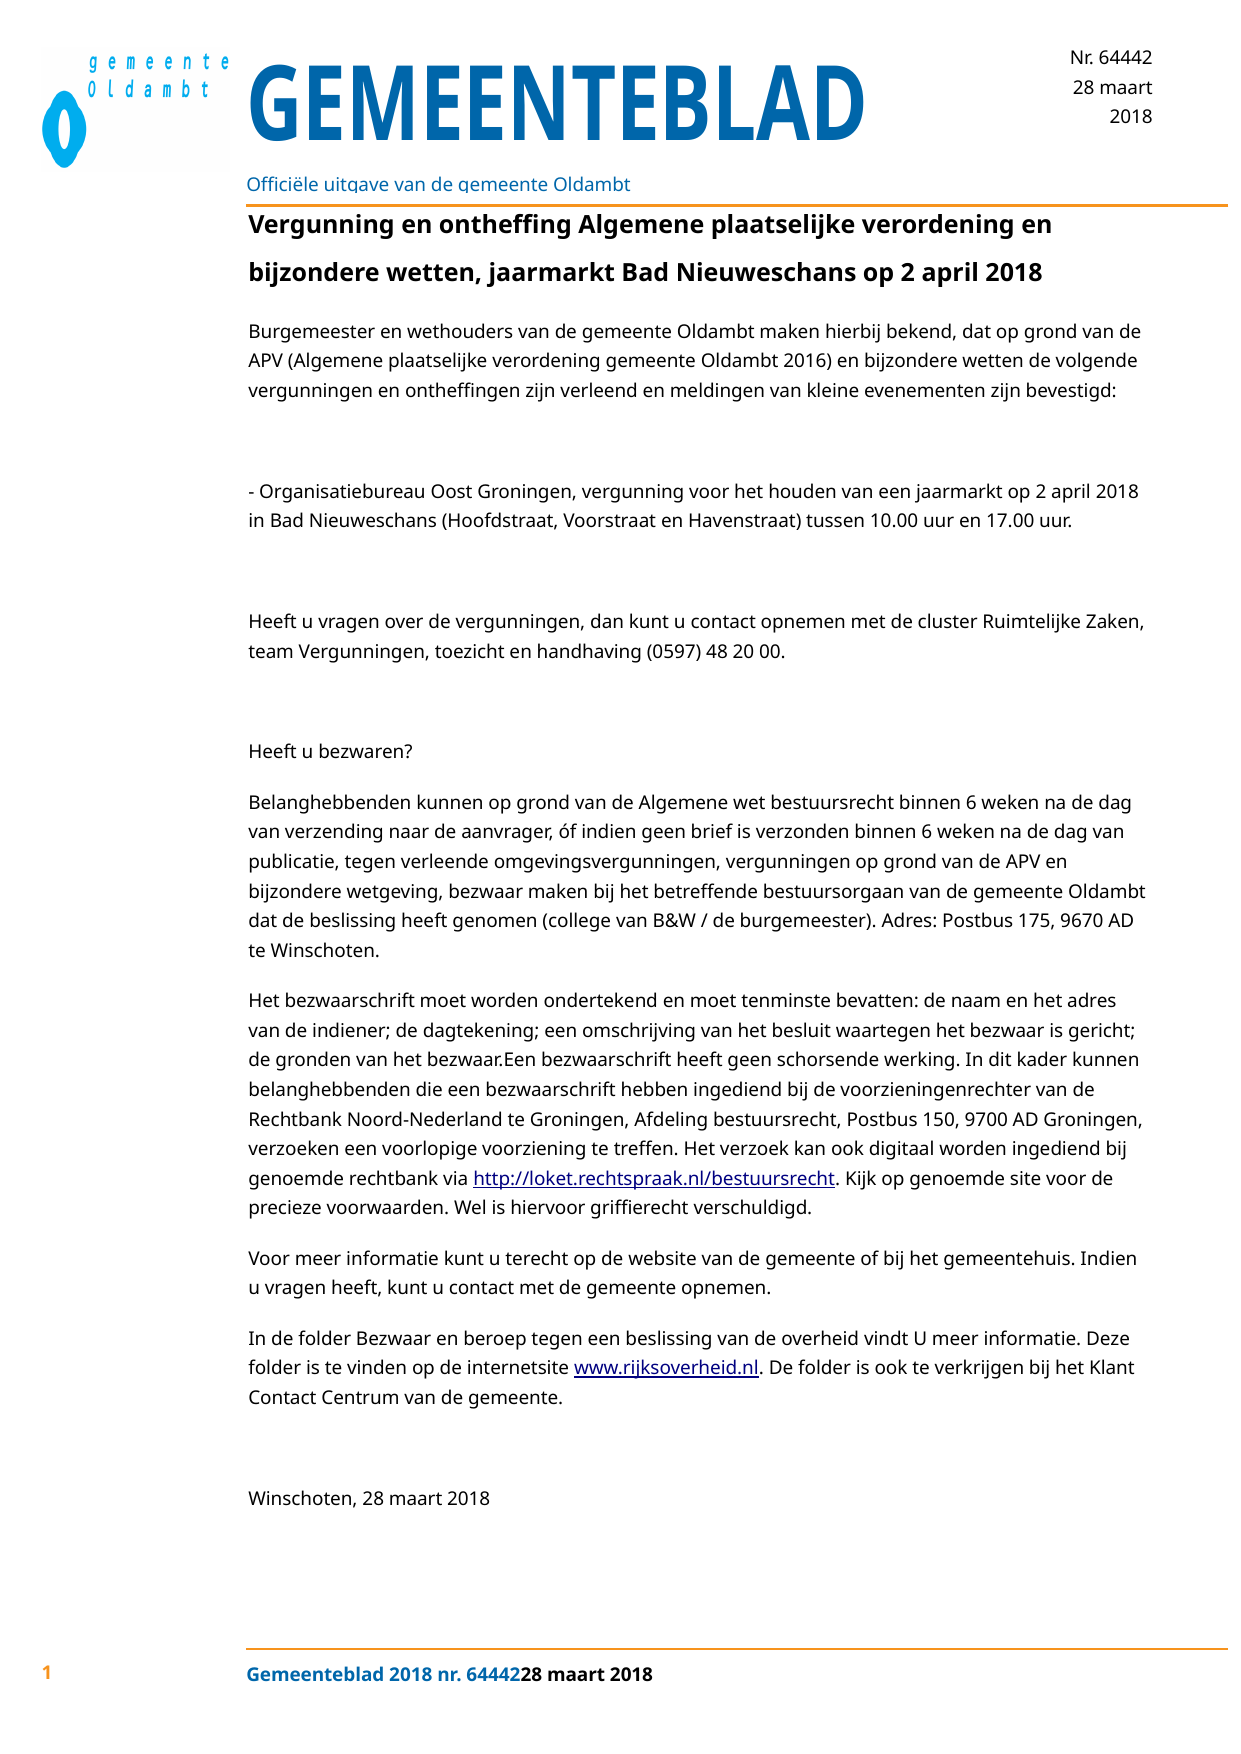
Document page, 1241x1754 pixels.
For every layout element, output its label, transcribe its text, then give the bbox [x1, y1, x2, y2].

text Heeft u bezwaren? [248, 739, 1152, 764]
text Vergunning en ontheffing Algemene plaatselijke verordening en bijzondere wetten, jaarmarkt Bad Nieuweschans op 2 april 2018 [248, 207, 1152, 288]
text In de folder Bezwaar en beroep tegen een beslissing van de overheid vindt U meer informatie. Deze folder is te vinden op de internetsite www.rijksoverheid.nl. De folder is ook te verkrijgen bij het Klant Contact Centrum van de gemeente. [248, 1325, 1152, 1410]
text - Organisatiebureau Oost Groningen, vergunning voor het houden van een jaarmarkt op 2 april 2018 in Bad Nieuweschans (Hoofdstraat, Voorstraat en Havenstraat) tussen 10.00 uur en 17.00 uur. [248, 478, 1152, 533]
text Heeft u vragen over de vergunningen, dan kunt u contact opnemen met de cluster Ruimtelijke Zaken, team Vergunningen, toezicht en handhaving (0597) 48 20 00. [248, 608, 1152, 664]
text Het bezwaarschrift moet worden ondertekend en moet tenminste bevatten: de naam en het adres van de indiener; de dagtekening; een omschrijving van het besluit waartegen het bezwaar is gericht; de gronden van het bezwaar.Een bezwaarschrift heeft geen schorsende werking. In dit kader kunnen belanghebbenden die een bezwaarschrift hebben ingediend bij de voorzieningenrechter van de Rechtbank Noord-Nederland te Groningen, Afdeling bestuursrecht, Postbus 150, 9700 AD Groningen, verzoeken een voorlopige voorziening te treffen. Het verzoek kan ook digitaal worden ingediend bij genoemde rechtbank via http://loket.rechtspraak.nl/bestuursrecht. Kijk op genoemde site voor de precieze voorwaarden. Wel is hiervoor griffierecht verschuldigd. [248, 987, 1152, 1220]
text Voor meer informatie kunt u terecht op de website van de gemeente of bij het gemeentehuis. Indien u vragen heeft, kunt u contact met de gemeente opnemen. [248, 1245, 1152, 1300]
text Belanghebbenden kunnen op grond van de Algemene wet bestuursrecht binnen 6 weken na de dag van verzending naar de aanvrager, óf indien geen brief is verzonden binnen 6 weken na de dag van publicatie, tegen verleende omgevingsvergunningen, vergunningen op grond van de APV en bijzondere wetgeving, bezwaar maken bij het betreffende bestuursorgaan van de gemeente Oldambt dat de beslissing heeft genomen (college van B&W / de burgemeester). Adres: Postbus 175, 9670 AD te Winschoten. [248, 789, 1152, 963]
picture [41, 47, 231, 172]
text Winschoten, 28 maart 2018 [248, 1485, 1152, 1511]
text Burgemeester en wethouders van de gemeente Oldambt maken hierbij bekend, dat op grond van de APV (Algemene plaatselijke verordening gemeente Oldambt 2016) en bijzondere wetten de volgende vergunningen en ontheffingen zijn verleend en meldingen van kleine evenementen zijn bevestigd: [248, 318, 1152, 403]
